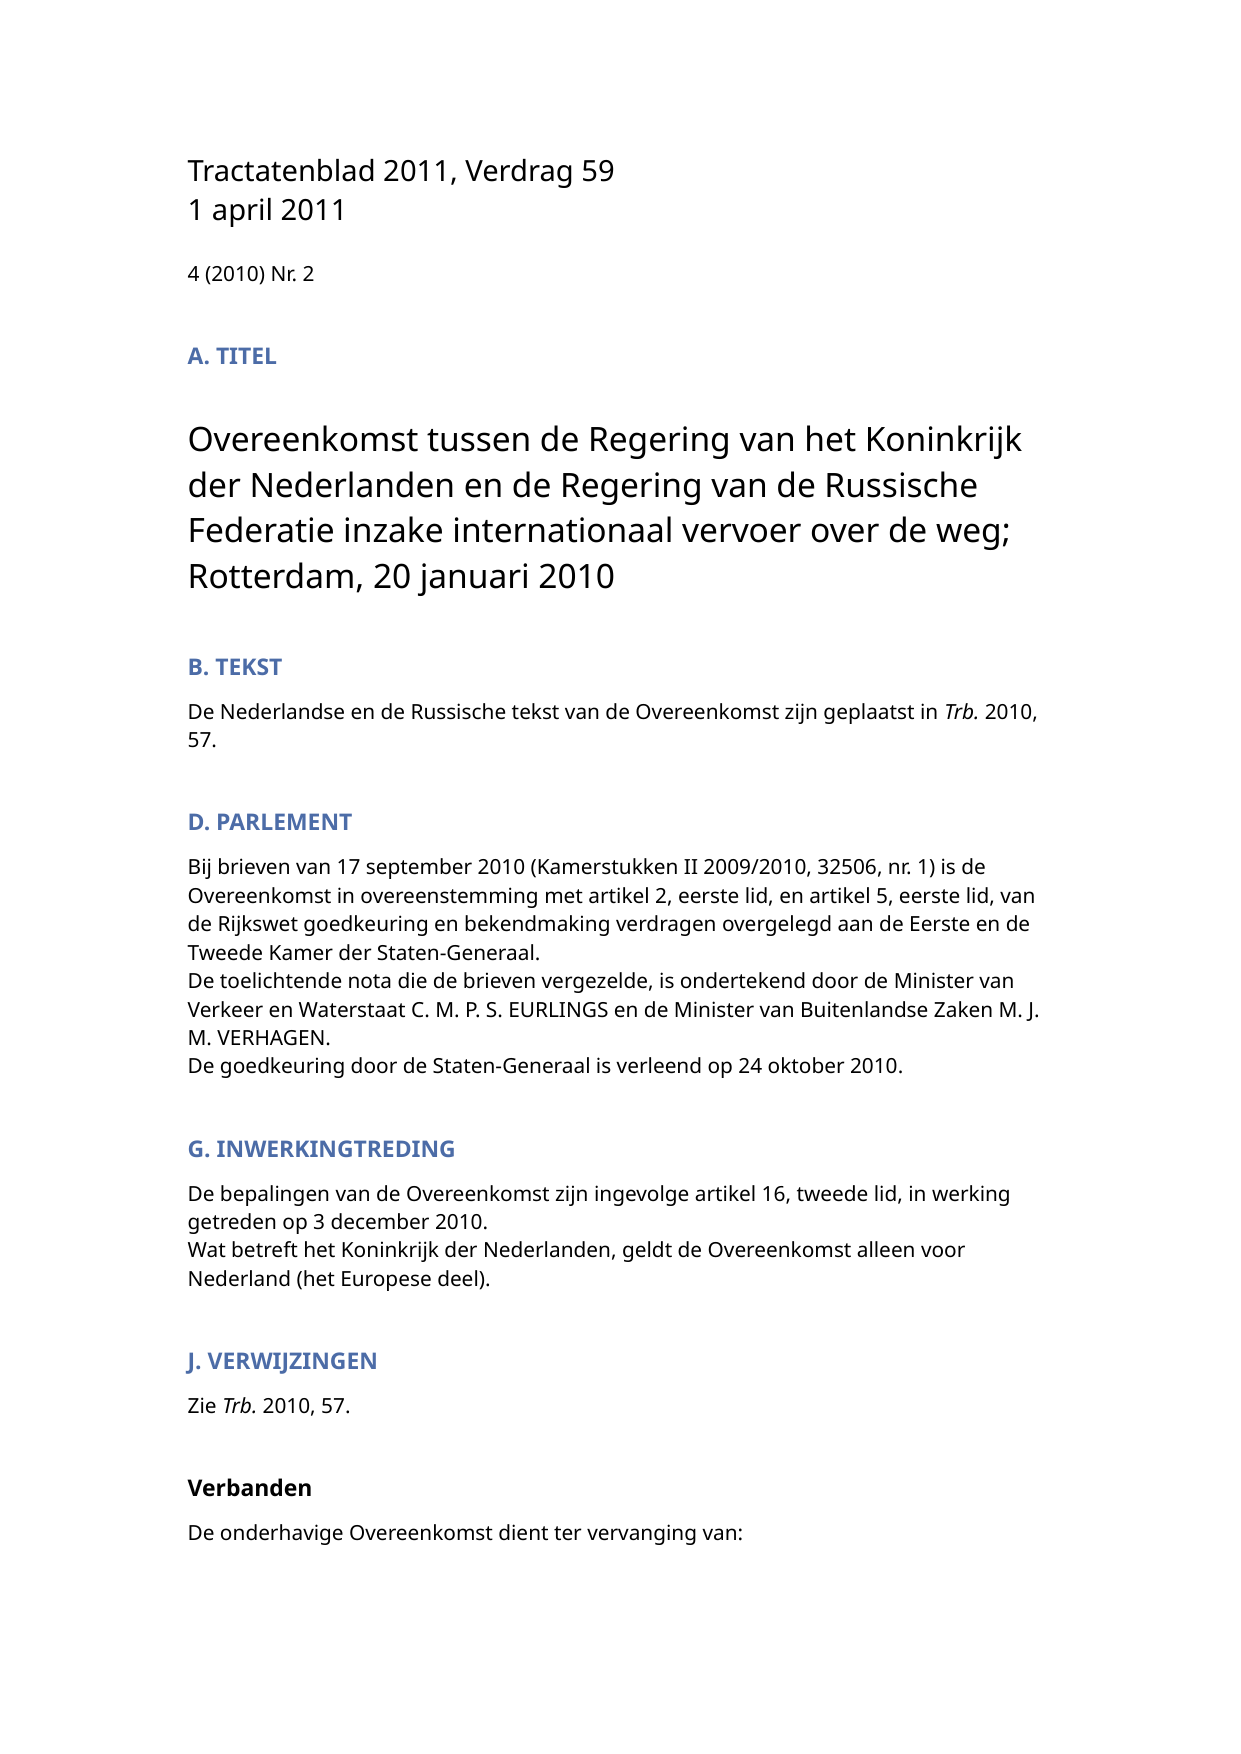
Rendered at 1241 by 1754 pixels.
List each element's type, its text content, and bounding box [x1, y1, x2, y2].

text 1 april 2011 [187, 190, 1053, 229]
text De toelichtende nota die de brieven vergezelde, is ondertekend door de Minister van Verkeer en Waterstaat C. M. P. S. EURLINGS en de Minister van Buitenlandse Zaken M. J. M. VERHAGEN. [187, 966, 1053, 1052]
subtitle Verbanden [187, 1472, 1053, 1503]
text Rotterdam, 20 januari 2010 [187, 553, 1053, 598]
text Bij brieven van 17 september 2010 (Kamerstukken II 2009/2010, 32506, nr. 1) is de Overeenkomst in overeenstemming met artikel 2, eerste lid, en artikel 5, eerste lid, van de Rijkswet goedkeuring en bekendmaking verdragen overgelegd aan de Eerste en de Tweede Kamer der Staten-Generaal. [187, 852, 1053, 966]
subtitle B. TEKST [187, 651, 1053, 682]
text Zie Trb. 2010, 57. [187, 1391, 1053, 1420]
subtitle G. INWERKINGTREDING [187, 1132, 1053, 1164]
text De Nederlandse en de Russische tekst van de Overeenkomst zijn geplaatst in Trb. 2010, 57. [187, 697, 1053, 754]
text 4 (2010) Nr. 2 [187, 259, 1053, 287]
text De goedkeuring door de Staten-Generaal is verleend op 24 oktober 2010. [187, 1052, 1053, 1080]
text De bepalingen van de Overeenkomst zijn ingevolge artikel 16, tweede lid, in werking getreden op 3 december 2010. [187, 1179, 1053, 1236]
subtitle J. VERWIJZINGEN [187, 1345, 1053, 1376]
subtitle D. PARLEMENT [187, 806, 1053, 837]
text Tractatenblad 2011, Verdrag 59 [187, 150, 1053, 190]
text Overeenkomst tussen de Regering van het Koninkrijk der Nederlanden en de Regering van de Russische Federatie inzake internationaal vervoer over de weg; [187, 416, 1053, 553]
subtitle A. TITEL [187, 340, 1053, 371]
text De onderhavige Overeenkomst dient ter vervanging van: [187, 1518, 1053, 1547]
text Wat betreft het Koninkrijk der Nederlanden, geldt de Overeenkomst alleen voor Nederland (het Europese deel). [187, 1236, 1053, 1292]
